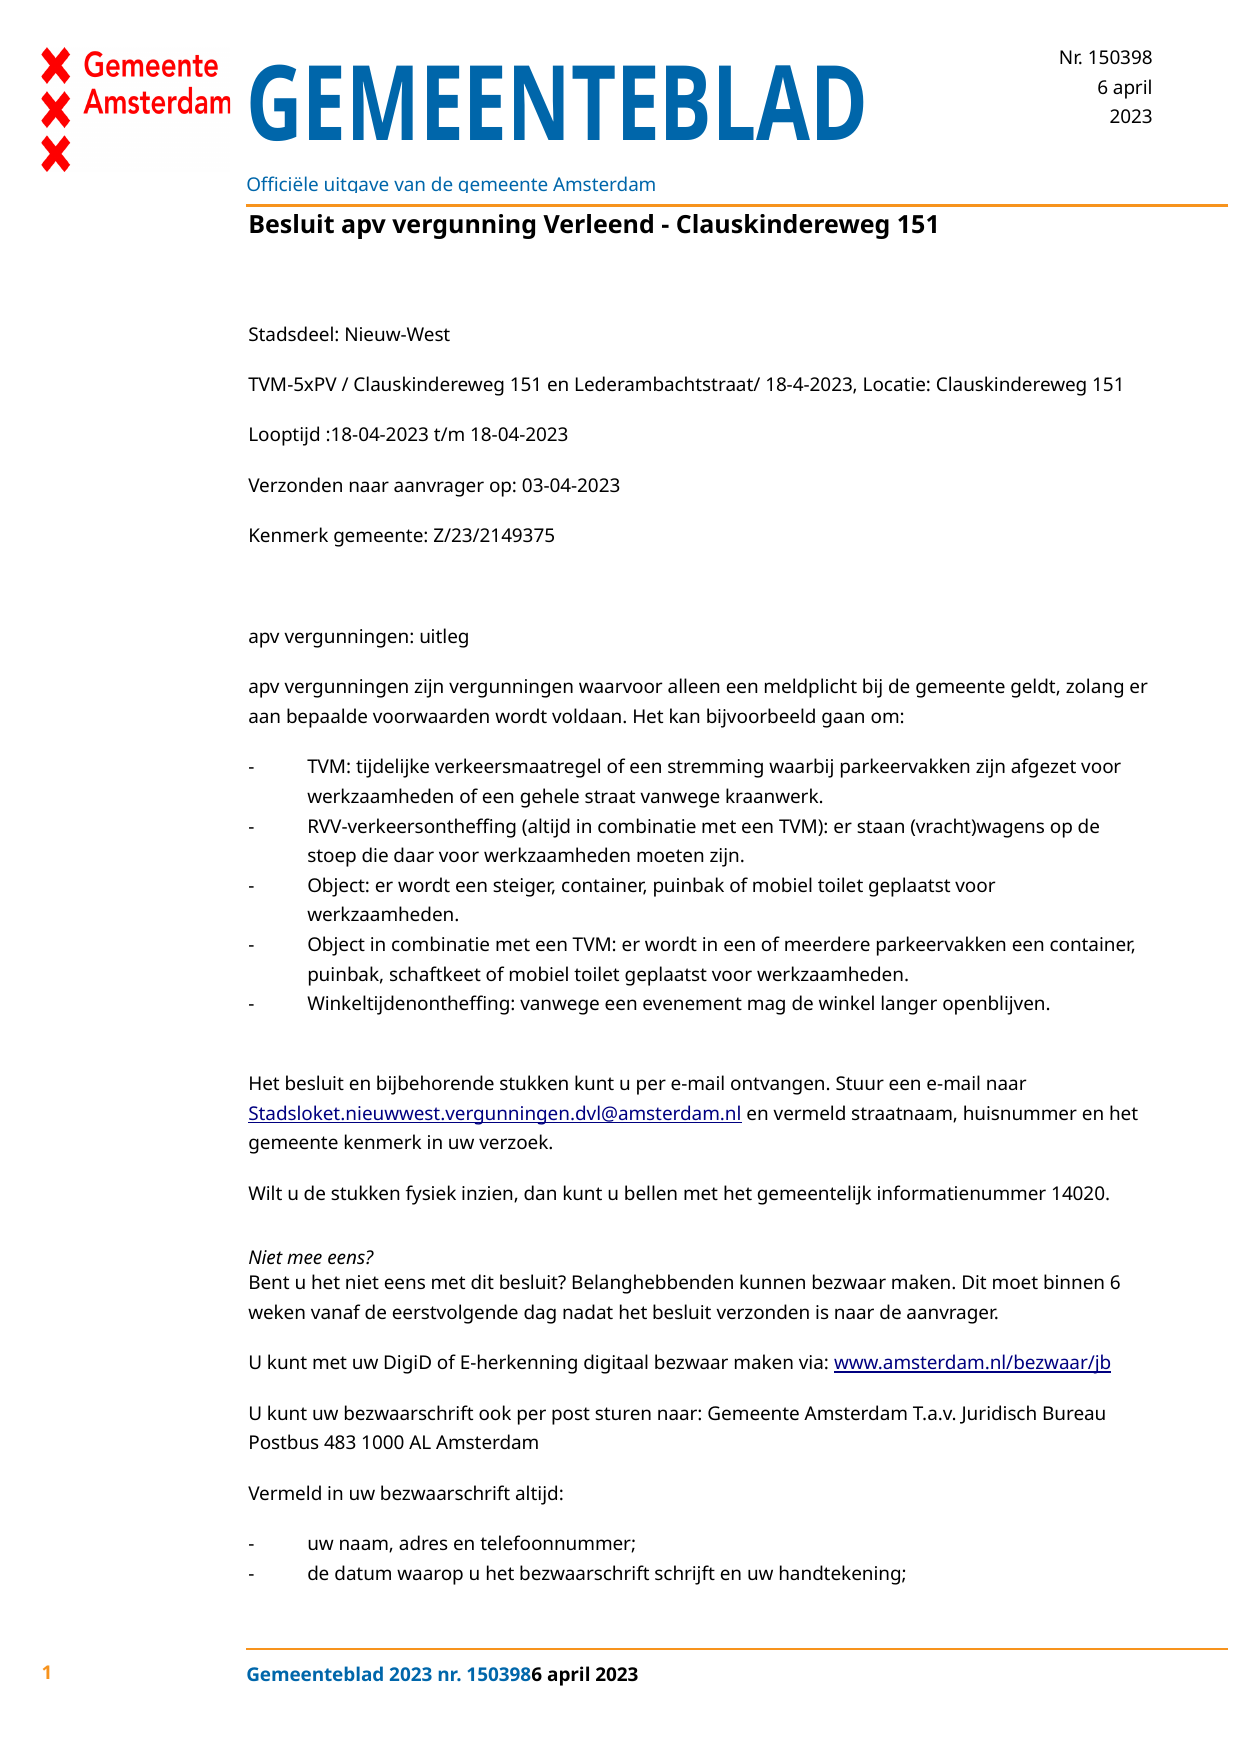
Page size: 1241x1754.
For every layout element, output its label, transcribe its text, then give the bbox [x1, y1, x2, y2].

list uw naam, adres en telefoonnummer; [248, 1530, 1152, 1556]
list Object: er wordt een steiger, container, puinbak of mobiel toilet geplaatst voor werkzaamheden. [248, 872, 1152, 927]
text Looptijd :18-04-2023 t/m 18-04-2023 [248, 422, 1152, 447]
text U kunt met uw DigiD of E-herkenning digitaal bezwaar maken via: www.amsterdam.nl/bezwaar/jb [248, 1349, 1152, 1375]
text Kenmerk gemeente: Z/23/2149375 [248, 522, 1152, 548]
text U kunt uw bezwaarschrift ook per post sturen naar: Gemeente Amsterdam T.a.v. Juridisch Bureau Postbus 483 1000 AL Amsterdam [248, 1400, 1152, 1455]
text TVM-5xPV / Clauskindereweg 151 en Lederambachtstraat/ 18-4-2023, Locatie: Clauskindereweg 151 [248, 371, 1152, 397]
list RVV-verkeersontheffing (altijd in combinatie met een TVM): er staan (vracht)wagens op de stoep die daar voor werkzaamheden moeten zijn. [248, 813, 1152, 868]
list Object in combinatie met een TVM: er wordt in een of meerdere parkeervakken een container, puinbak, schaftkeet of mobiel toilet geplaatst voor werkzaamheden. [248, 931, 1152, 986]
text Het besluit en bijbehorende stukken kunt u per e-mail ontvangen. Stuur een e-mail naar Stadsloket.nieuwwest.vergunningen.dvl@amsterdam.nl en vermeld straatnaam, huisnummer en het gemeente kenmerk in uw verzoek. [248, 1070, 1152, 1155]
text Niet mee eens? [248, 1244, 1152, 1269]
list de datum waarop u het bezwaarschrift schrijft en uw handtekening; [248, 1560, 1152, 1586]
text Stadsdeel: Nieuw-West [248, 321, 1152, 346]
text apv vergunningen: uitleg [248, 623, 1152, 649]
text Verzonden naar aanvrager op: 03-04-2023 [248, 472, 1152, 498]
text Bent u het niet eens met dit besluit? Belanghebbenden kunnen bezwaar maken. Dit moet binnen 6 weken vanaf de eerstvolgende dag nadat het besluit verzonden is naar de aanvrager. [248, 1269, 1152, 1325]
picture [41, 47, 231, 172]
list Winkeltijdenontheffing: vanwege een evenement mag de winkel langer openblijven. [248, 990, 1152, 1016]
text Besluit apv vergunning Verleend - Clauskindereweg 151 [248, 207, 1152, 241]
text Vermeld in uw bezwaarschrift altijd: [248, 1480, 1152, 1506]
list TVM: tijdelijke verkeersmaatregel of een stremming waarbij parkeervakken zijn afgezet voor werkzaamheden of een gehele straat vanwege kraanwerk. [248, 754, 1152, 809]
text apv vergunningen zijn vergunningen waarvoor alleen een meldplicht bij de gemeente geldt, zolang er aan bepaalde voorwaarden wordt voldaan. Het kan bijvoorbeeld gaan om: [248, 674, 1152, 729]
text Wilt u de stukken fysiek inzien, dan kunt u bellen met het gemeentelijk informatienummer 14020. [248, 1180, 1152, 1206]
